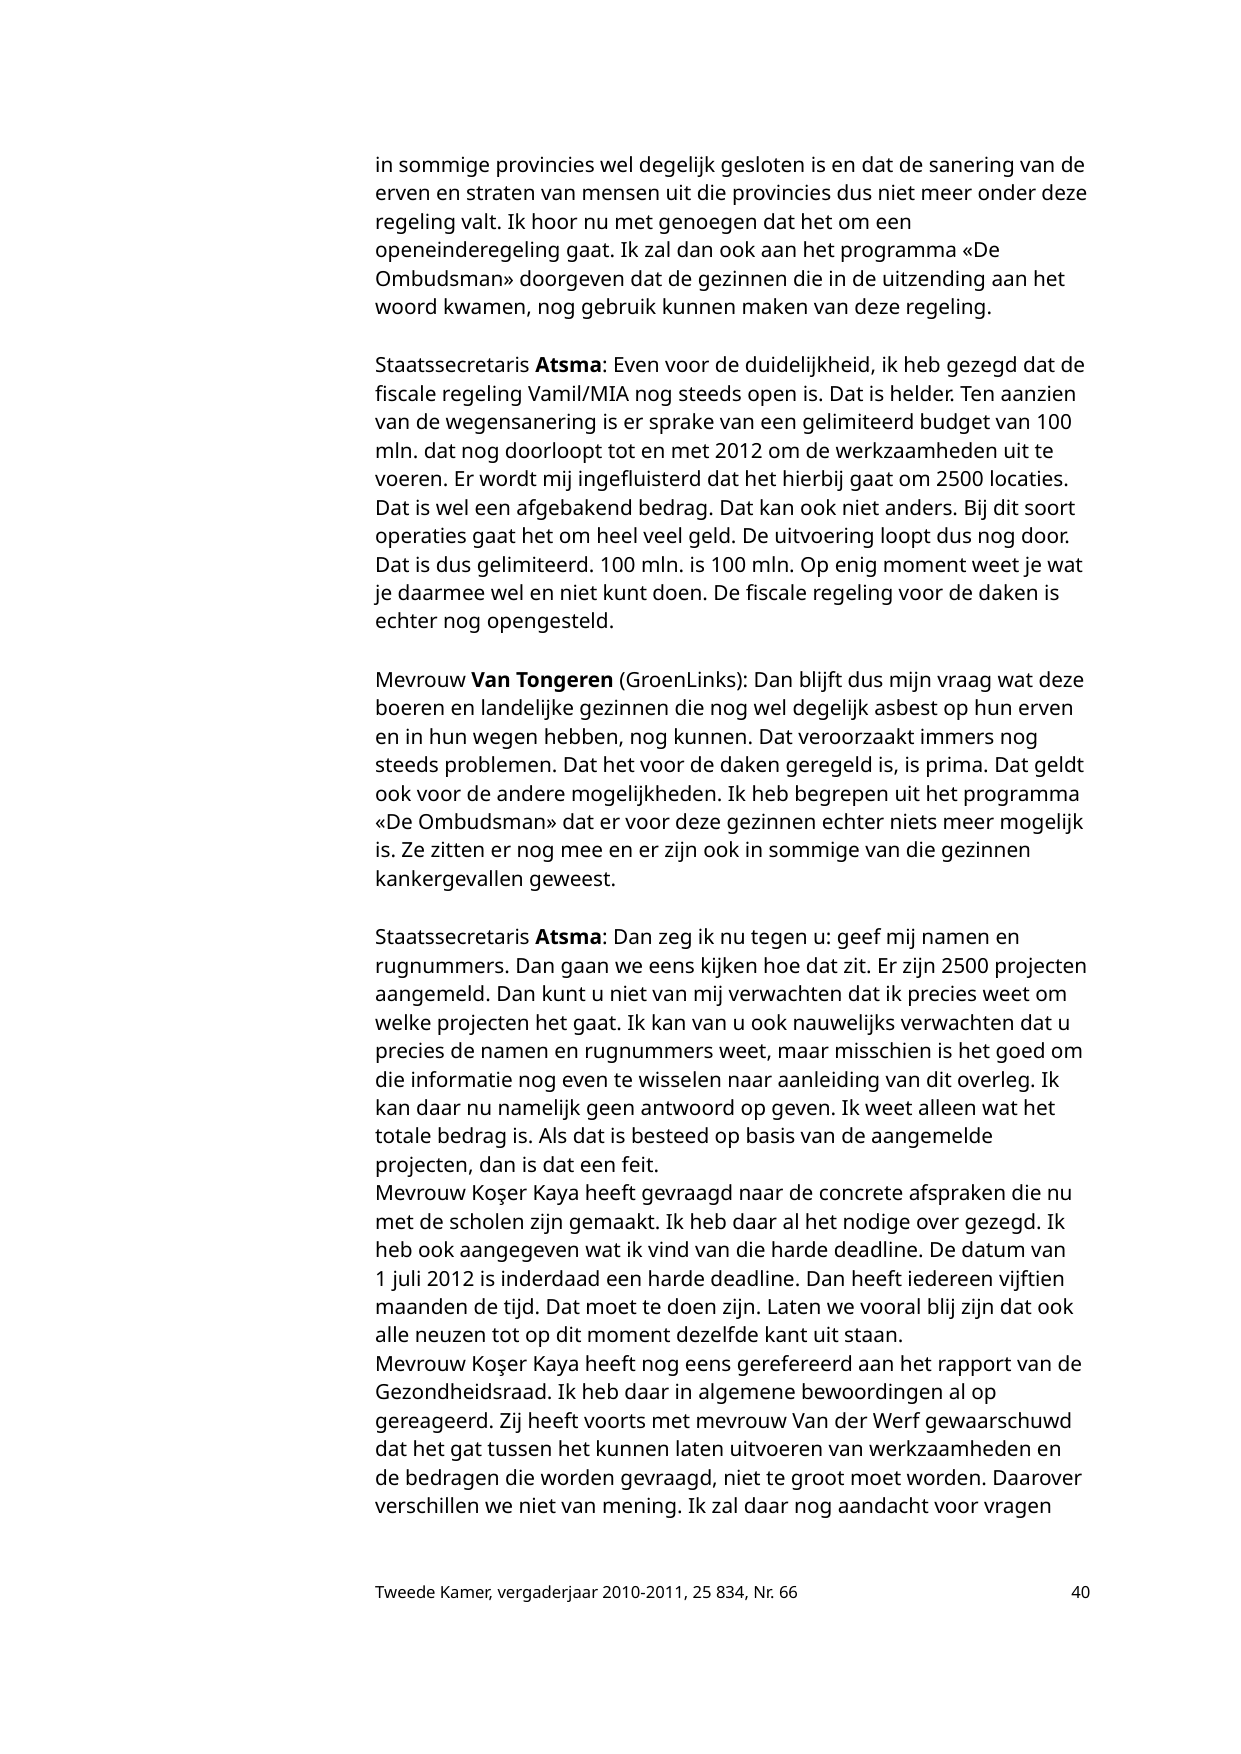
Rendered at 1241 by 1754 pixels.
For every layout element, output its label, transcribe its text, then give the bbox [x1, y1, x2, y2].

text Mevrouw Koşer Kaya heeft nog eens gerefereerd aan het rapport van de Gezondheidsraad. Ik heb daar in algemene bewoordingen al op gereageerd. Zij heeft voorts met mevrouw Van der Werf gewaarschuwd dat het gat tussen het kunnen laten uitvoeren van werkzaamheden en de bedragen die worden gevraagd, niet te groot moet worden. Daarover verschillen we niet van mening. Ik zal daar nog aandacht voor vragen [375, 1349, 1090, 1520]
text Mevrouw Van Tongeren (GroenLinks): Dan blijft dus mijn vraag wat deze boeren en landelijke gezinnen die nog wel degelijk asbest op hun erven en in hun wegen hebben, nog kunnen. Dat veroorzaakt immers nog steeds problemen. Dat het voor de daken geregeld is, is prima. Dat geldt ook voor de andere mogelijkheden. Ik heb begrepen uit het programma «De Ombudsman» dat er voor deze gezinnen echter niets meer mogelijk is. Ze zitten er nog mee en er zijn ook in sommige van die gezinnen kankergevallen geweest. [375, 665, 1090, 892]
text Staatssecretaris Atsma: Dan zeg ik nu tegen u: geef mij namen en rugnummers. Dan gaan we eens kijken hoe dat zit. Er zijn 2500 projecten aangemeld. Dan kunt u niet van mij verwachten dat ik precies weet om welke projecten het gaat. Ik kan van u ook nauwelijks verwachten dat u precies de namen en rugnummers weet, maar misschien is het goed om die informatie nog even te wisselen naar aanleiding van dit overleg. Ik kan daar nu namelijk geen antwoord op geven. Ik weet alleen wat het totale bedrag is. Als dat is besteed op basis van de aangemelde projecten, dan is dat een feit. [375, 922, 1090, 1178]
text Staatssecretaris Atsma: Even voor de duidelijkheid, ik heb gezegd dat de fiscale regeling Vamil/MIA nog steeds open is. Dat is helder. Ten aanzien van de wegensanering is er sprake van een gelimiteerd budget van 100 mln. dat nog doorloopt tot en met 2012 om de werkzaamheden uit te voeren. Er wordt mij ingefluisterd dat het hierbij gaat om 2500 locaties. Dat is wel een afgebakend bedrag. Dat kan ook niet anders. Bij dit soort operaties gaat het om heel veel geld. De uitvoering loopt dus nog door. Dat is dus gelimiteerd. 100 mln. is 100 mln. Op enig moment weet je wat je daarmee wel en niet kunt doen. De fiscale regeling voor de daken is echter nog opengesteld. [375, 351, 1090, 635]
text Mevrouw Koşer Kaya heeft gevraagd naar de concrete afspraken die nu met de scholen zijn gemaakt. Ik heb daar al het nodige over gezegd. Ik heb ook aangegeven wat ik vind van die harde deadline. De datum van 1 juli 2012 is inderdaad een harde deadline. Dan heeft iedereen vijftien maanden de tijd. Dat moet te doen zijn. Laten we vooral blij zijn dat ook alle neuzen tot op dit moment dezelfde kant uit staan. [375, 1178, 1090, 1349]
text in sommige provincies wel degelijk gesloten is en dat de sanering van de erven en straten van mensen uit die provincies dus niet meer onder deze regeling valt. Ik hoor nu met genoegen dat het om een openeinderegeling gaat. Ik zal dan ook aan het programma «De Ombudsman» doorgeven dat de gezinnen die in de uitzending aan het woord kwamen, nog gebruik kunnen maken van deze regeling. [375, 150, 1090, 321]
